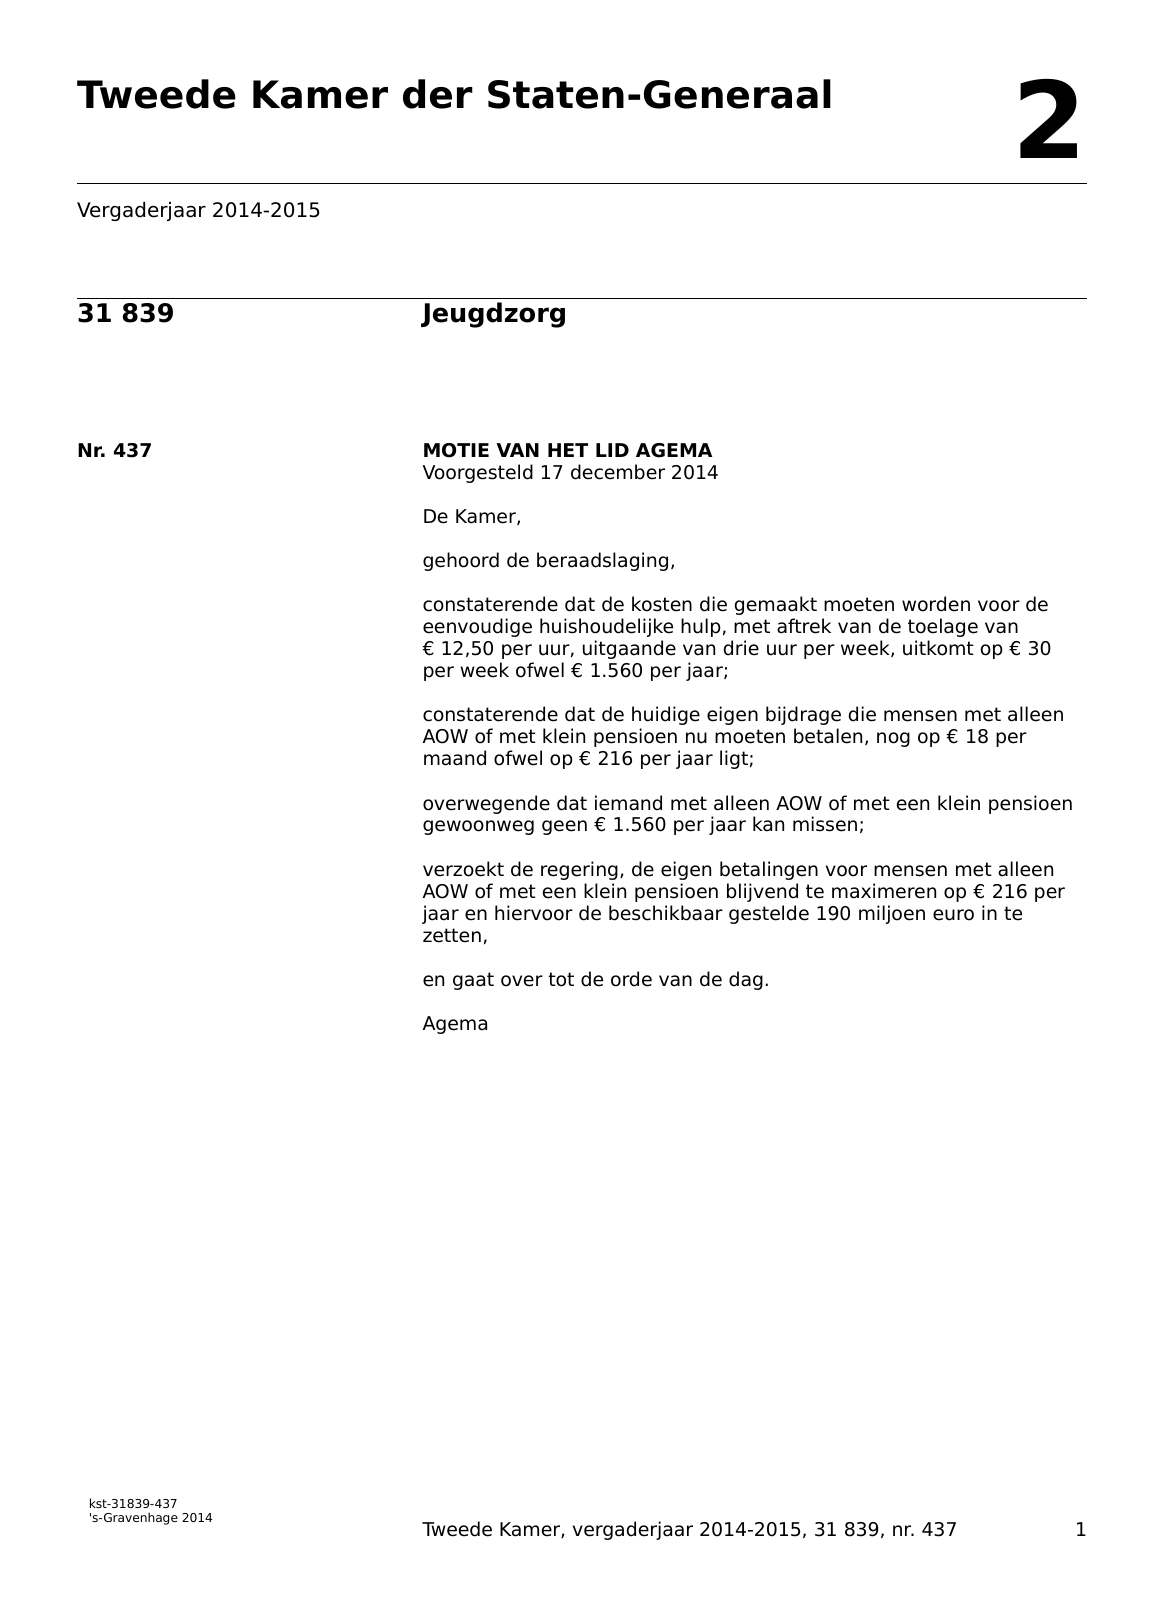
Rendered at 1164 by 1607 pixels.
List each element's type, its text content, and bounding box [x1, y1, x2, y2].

text overwegende dat iemand met alleen AOW of met een klein pensioen gewoonweg geen € 1.560 per jaar kan missen; [422, 792, 1087, 836]
text constaterende dat de huidige eigen bijdrage die mensen met alleen AOW of met klein pensioen nu moeten betalen, nog op € 18 per maand ofwel op € 216 per jaar ligt; [422, 704, 1087, 770]
text gehoord de beraadslaging, [422, 550, 1087, 572]
text verzoekt de regering, de eigen betalingen voor mensen met alleen AOW of met een klein pensioen blijvend te maximeren op € 216 per jaar en hiervoor de beschikbaar gestelde 190 miljoen euro in te zetten, [422, 858, 1087, 946]
text en gaat over tot de orde van de dag. [422, 969, 1087, 991]
table_header 2 [886, 59, 1087, 183]
subtitle Nr. 437 MOTIE VAN HET LID AGEMA [77, 440, 1087, 462]
text De Kamer, [422, 506, 1087, 528]
text constaterende dat de kosten die gemaakt moeten worden voor de eenvoudige huishoudelijke hulp, met aftrek van de toelage van € 12,50 per uur, uitgaande van drie uur per week, uitkomt op € 30 per week ofwel € 1.560 per jaar; [422, 594, 1087, 682]
text Agema [422, 1013, 1087, 1035]
text 's-Gravenhage 2014 [88, 1511, 323, 1525]
table_cell Vergaderjaar 2014-2015 [77, 184, 1087, 298]
table_header Tweede Kamer der Staten-Generaal [77, 59, 886, 183]
text Voorgesteld 17 december 2014 [422, 462, 1087, 484]
text kst-31839-437 [88, 1497, 323, 1511]
subtitle 31 839 Jeugdzorg [77, 299, 1087, 329]
